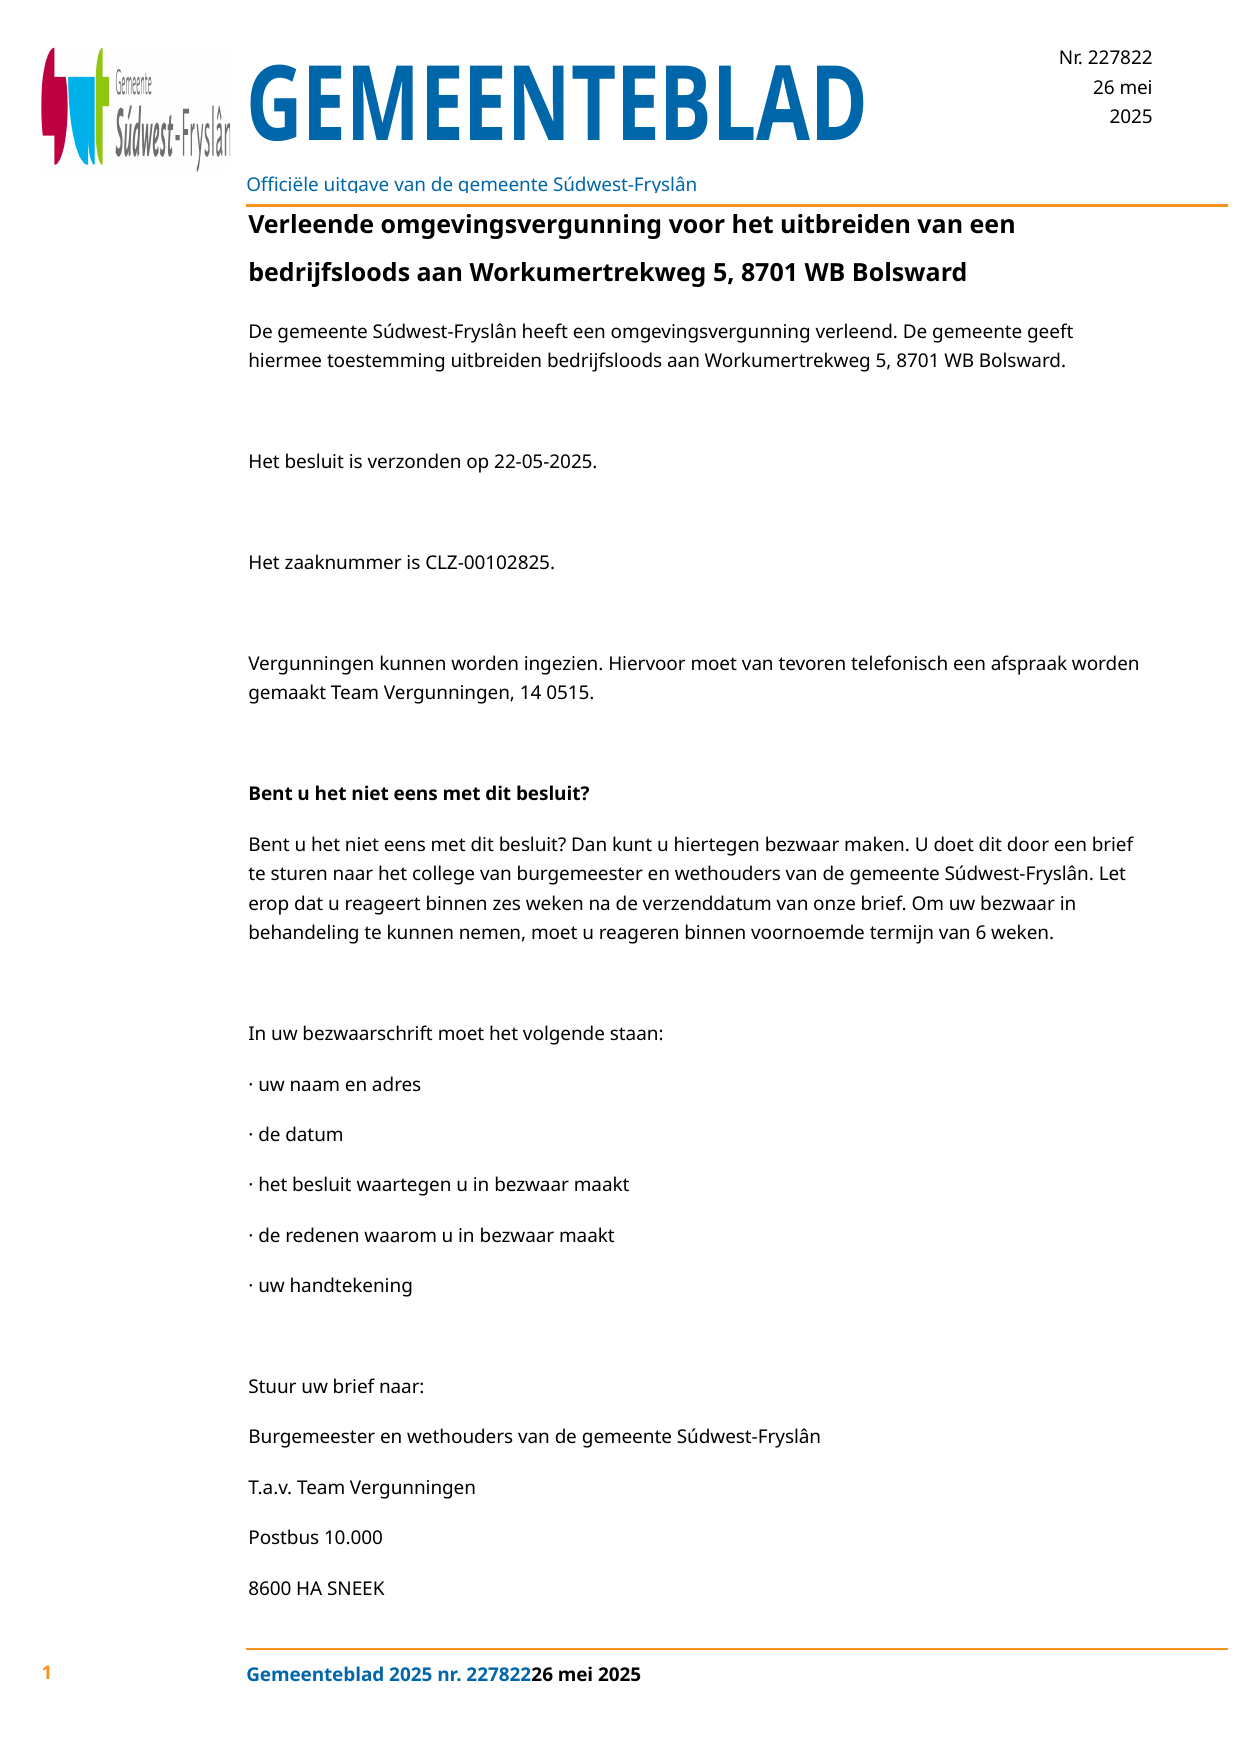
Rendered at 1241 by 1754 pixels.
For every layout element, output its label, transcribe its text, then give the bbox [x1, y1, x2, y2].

text · de redenen waarom u in bezwaar maakt [248, 1222, 1152, 1248]
picture [41, 47, 231, 172]
text Het besluit is verzonden op 22-05-2025. [248, 448, 1152, 474]
text · uw naam en adres [248, 1071, 1152, 1097]
text T.a.v. Team Vergunningen [248, 1474, 1152, 1500]
text 8600 HA SNEEK [248, 1575, 1152, 1601]
text Bent u het niet eens met dit besluit? [248, 780, 1152, 806]
text · de datum [248, 1121, 1152, 1147]
text In uw bezwaarschrift moet het volgende staan: [248, 1020, 1152, 1046]
text De gemeente Súdwest-Fryslân heeft een omgevingsvergunning verleend. De gemeente geeft hiermee toestemming uitbreiden bedrijfsloods aan Workumertrekweg 5, 8701 WB Bolsward. [248, 318, 1152, 373]
text Vergunningen kunnen worden ingezien. Hiervoor moet van tevoren telefonisch een afspraak worden gemaakt Team Vergunningen, 14 0515. [248, 650, 1152, 705]
text Bent u het niet eens met dit besluit? Dan kunt u hiertegen bezwaar maken. U doet dit door een brief te sturen naar het college van burgemeester en wethouders van de gemeente Súdwest-Fryslân. Let erop dat u reageert binnen zes weken na de verzenddatum van onze brief. Om uw bezwaar in behandeling te kunnen nemen, moet u reageren binnen voornoemde termijn van 6 weken. [248, 831, 1152, 945]
text · het besluit waartegen u in bezwaar maakt [248, 1172, 1152, 1197]
text Burgemeester en wethouders van de gemeente Súdwest-Fryslân [248, 1424, 1152, 1449]
text · uw handtekening [248, 1272, 1152, 1298]
text Verleende omgevingsvergunning voor het uitbreiden van een bedrijfsloods aan Workumertrekweg 5, 8701 WB Bolsward [248, 207, 1152, 288]
text Het zaaknummer is CLZ-00102825. [248, 549, 1152, 575]
text Postbus 10.000 [248, 1524, 1152, 1550]
text Stuur uw brief naar: [248, 1373, 1152, 1399]
